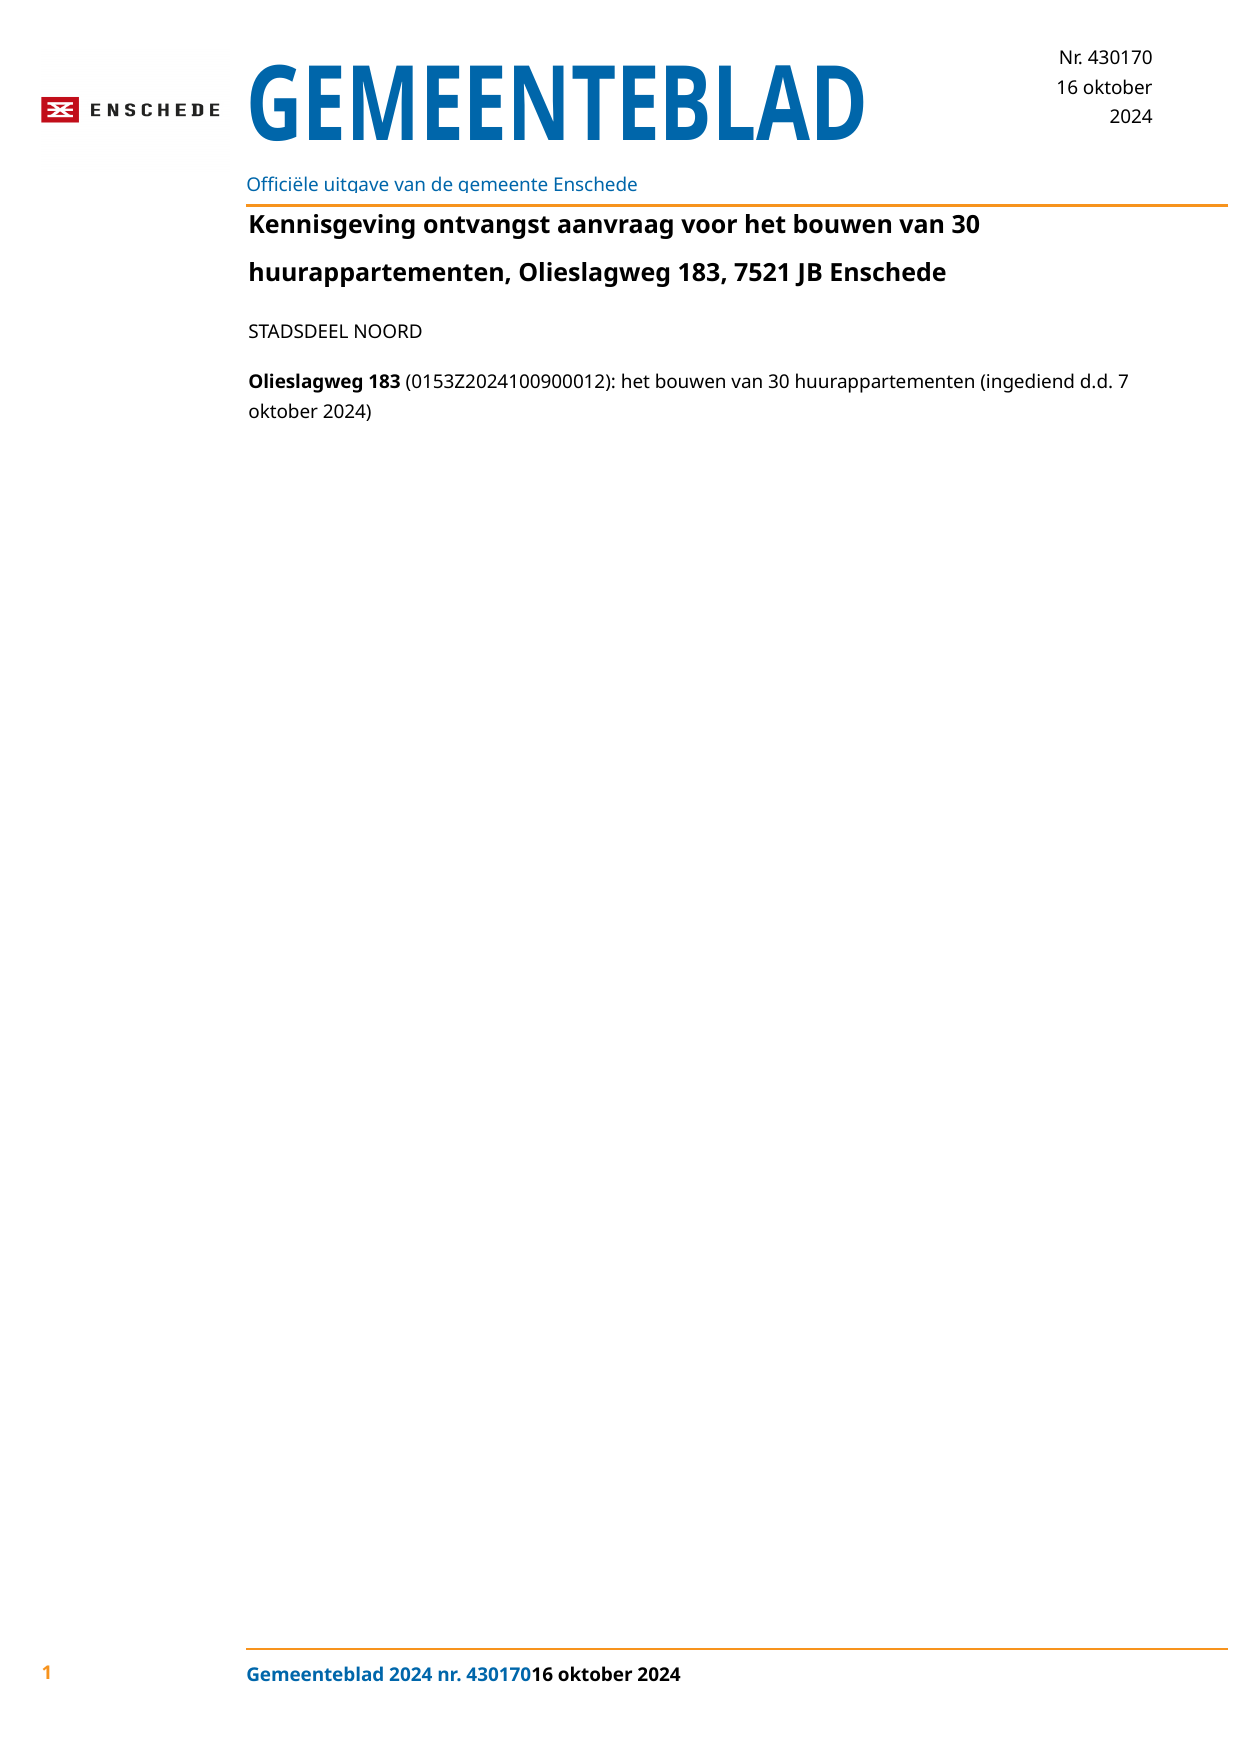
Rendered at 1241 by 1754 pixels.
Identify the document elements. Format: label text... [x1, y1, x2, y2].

text Olieslagweg 183 (0153Z2024100900012): het bouwen van 30 huurappartementen (ingediend d.d. 7 oktober 2024) [248, 368, 1152, 424]
text STADSDEEL NOORD [248, 318, 1152, 344]
text Kennisgeving ontvangst aanvraag voor het bouwen van 30 huurappartementen, Olieslagweg 183, 7521 JB Enschede [248, 207, 1152, 288]
picture [41, 47, 231, 172]
